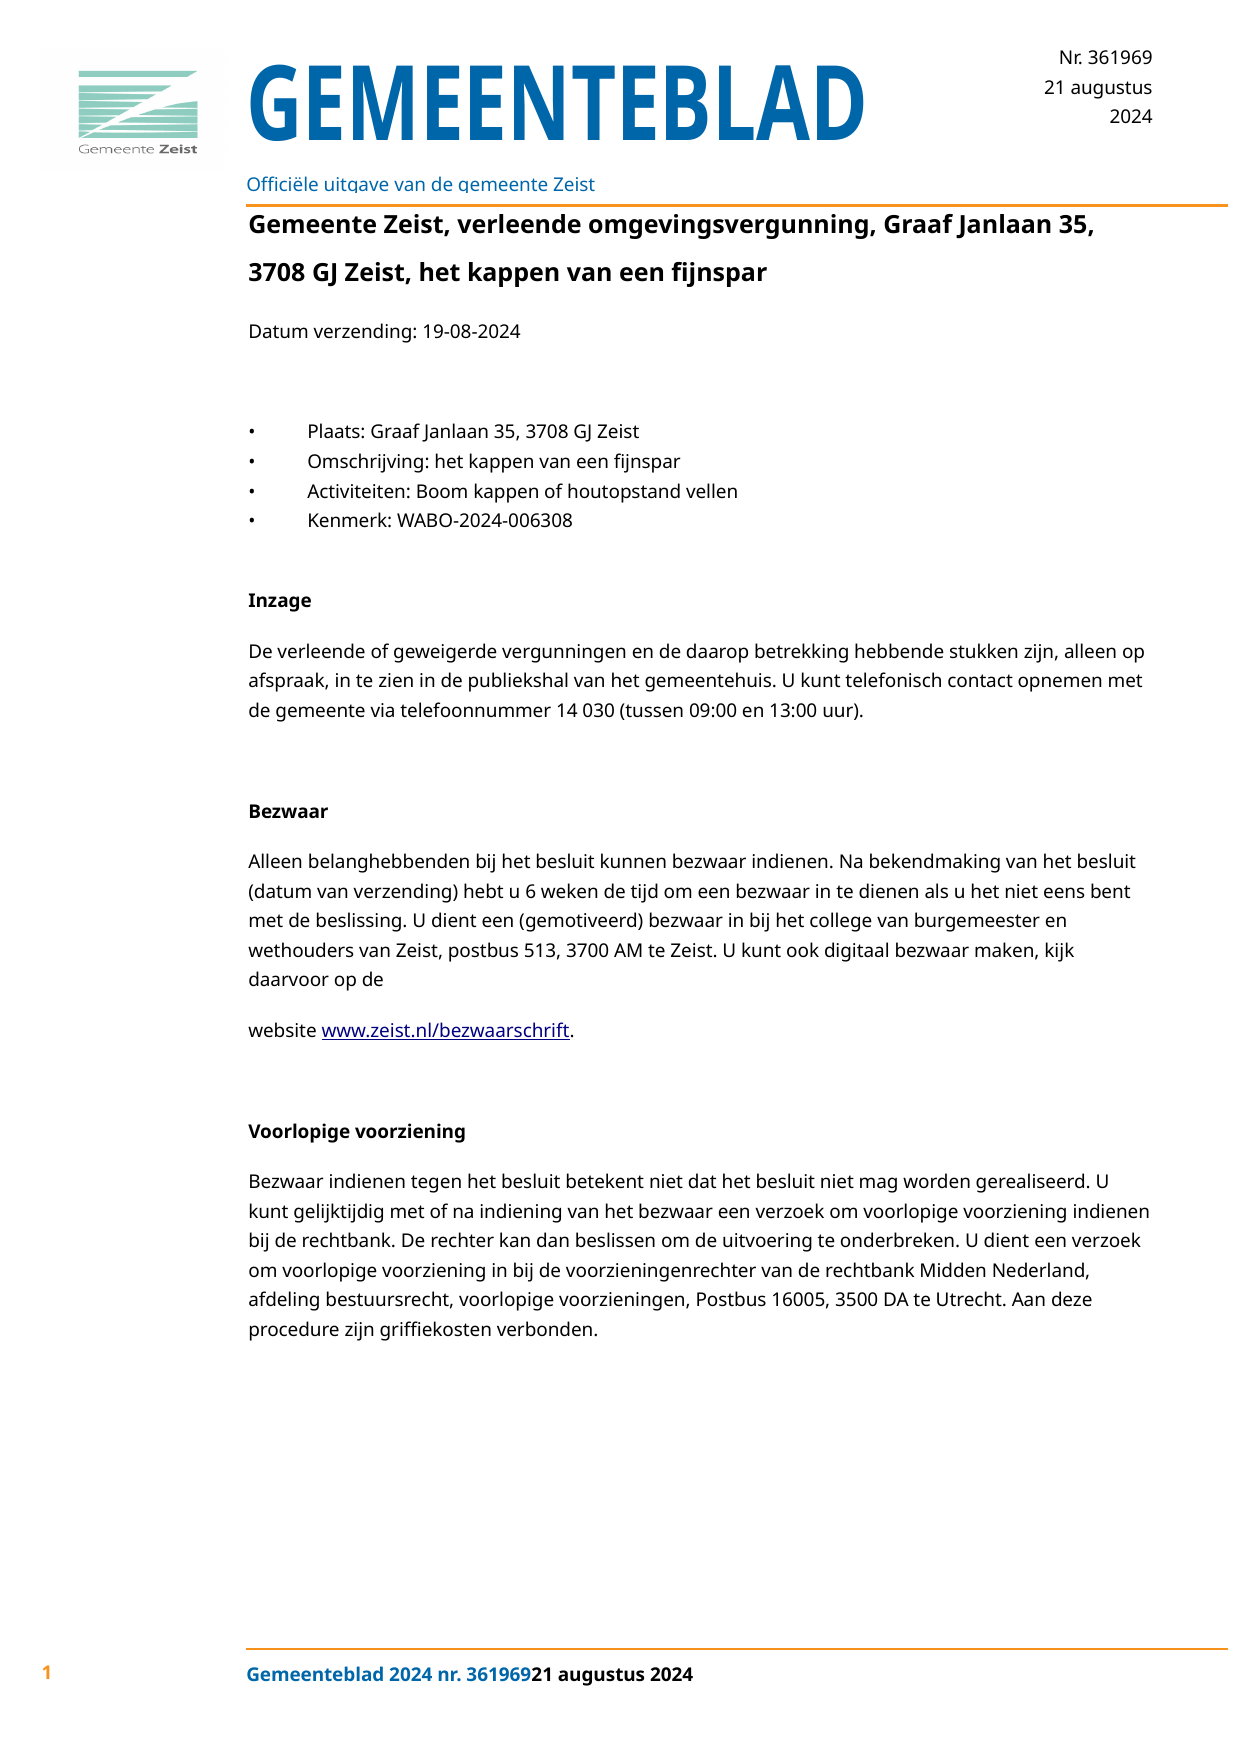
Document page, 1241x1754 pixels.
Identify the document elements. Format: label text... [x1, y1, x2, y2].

text Bezwaar [248, 798, 1152, 824]
picture [41, 47, 231, 172]
text Gemeente Zeist, verleende omgevingsvergunning, Graaf Janlaan 35, 3708 GJ Zeist, het kappen van een fijnspar [248, 207, 1152, 288]
list Activiteiten: Boom kappen of houtopstand vellen [248, 478, 1152, 504]
text Bezwaar indienen tegen het besluit betekent niet dat het besluit niet mag worden gerealiseerd. U kunt gelijktijdig met of na indiening van het bezwaar een verzoek om voorlopige voorziening indienen bij de rechtbank. De rechter kan dan beslissen om de uitvoering te onderbreken. U dient een verzoek om voorlopige voorziening in bij de voorzieningenrechter van de rechtbank Midden Nederland, afdeling bestuursrecht, voorlopige voorzieningen, Postbus 16005, 3500 DA te Utrecht. Aan deze procedure zijn griffiekosten verbonden. [248, 1168, 1152, 1342]
list Omschrijving: het kappen van een fijnspar [248, 448, 1152, 474]
text Alleen belanghebbenden bij het besluit kunnen bezwaar indienen. Na bekendmaking van het besluit (datum van verzending) hebt u 6 weken de tijd om een bezwaar in te dienen als u het niet eens bent met de beslissing. U dient een (gemotiveerd) bezwaar in bij het college van burgemeester en wethouders van Zeist, postbus 513, 3700 AM te Zeist. U kunt ook digitaal bezwaar maken, kijk daarvoor op de [248, 848, 1152, 992]
text Inzage [248, 587, 1152, 613]
text website www.zeist.nl/bezwaarschrift. [248, 1017, 1152, 1043]
text Voorlopige voorziening [248, 1118, 1152, 1144]
text De verleende of geweigerde vergunningen en de daarop betrekking hebbende stukken zijn, alleen op afspraak, in te zien in de publiekshal van het gemeentehuis. U kunt telefonisch contact opnemen met de gemeente via telefoonnummer 14 030 (tussen 09:00 en 13:00 uur). [248, 638, 1152, 723]
list Plaats: Graaf Janlaan 35, 3708 GJ Zeist [248, 419, 1152, 444]
text Datum verzending: 19-08-2024 [248, 318, 1152, 344]
list Kenmerk: WABO-2024-006308 [248, 507, 1152, 533]
